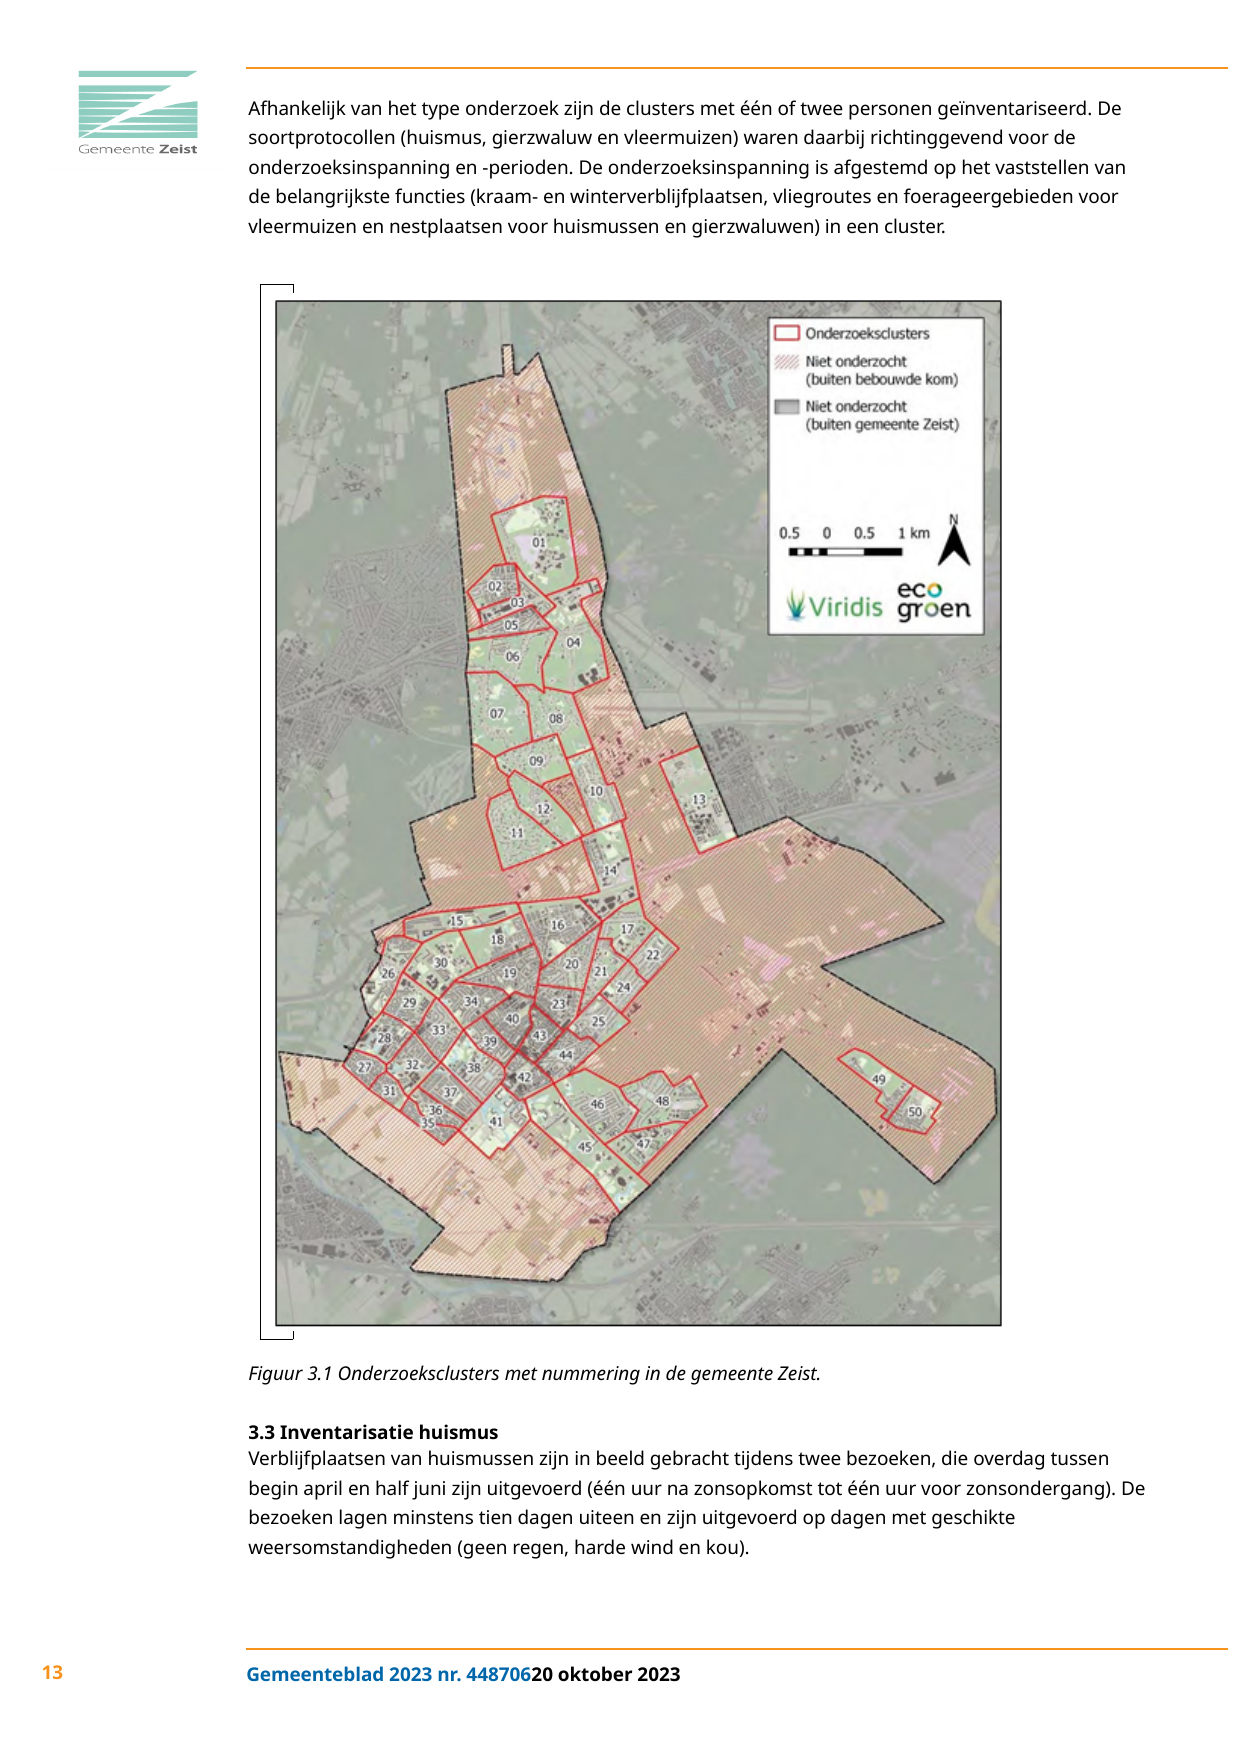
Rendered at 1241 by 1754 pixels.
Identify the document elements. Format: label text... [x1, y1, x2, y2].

text Verblijfplaatsen van huismussen zijn in beeld gebracht tijdens twee bezoeken, die overdag tussen begin april en half juni zijn uitgevoerd (één uur na zonsopkomst tot één uur voor zonsondergang). De bezoeken lagen minstens tien dagen uiteen en zijn uitgevoerd op dagen met geschikte weersomstandigheden (geen regen, harde wind en kou). [248, 1445, 1152, 1560]
picture [41, 47, 231, 172]
text Figuur 3.1 Onderzoeksclusters met nummering in de gemeente Zeist. [248, 1360, 1152, 1386]
picture [268, 293, 1008, 1331]
text Afhankelijk van het type onderzoek zijn de clusters met één of twee personen geïnventariseerd. De soortprotocollen (huismus, gierzwaluw en vleermuizen) waren daarbij richtinggevend voor de onderzoeksinspanning en -perioden. De onderzoeksinspanning is afgestemd op het vaststellen van de belangrijkste functies (kraam- en winterverblijfplaatsen, vliegroutes en foerageergebieden voor vleermuizen en nestplaatsen voor huismussen en gierzwaluwen) in een cluster. [248, 95, 1152, 239]
text 3.3 Inventarisatie huismus [248, 1419, 1152, 1445]
